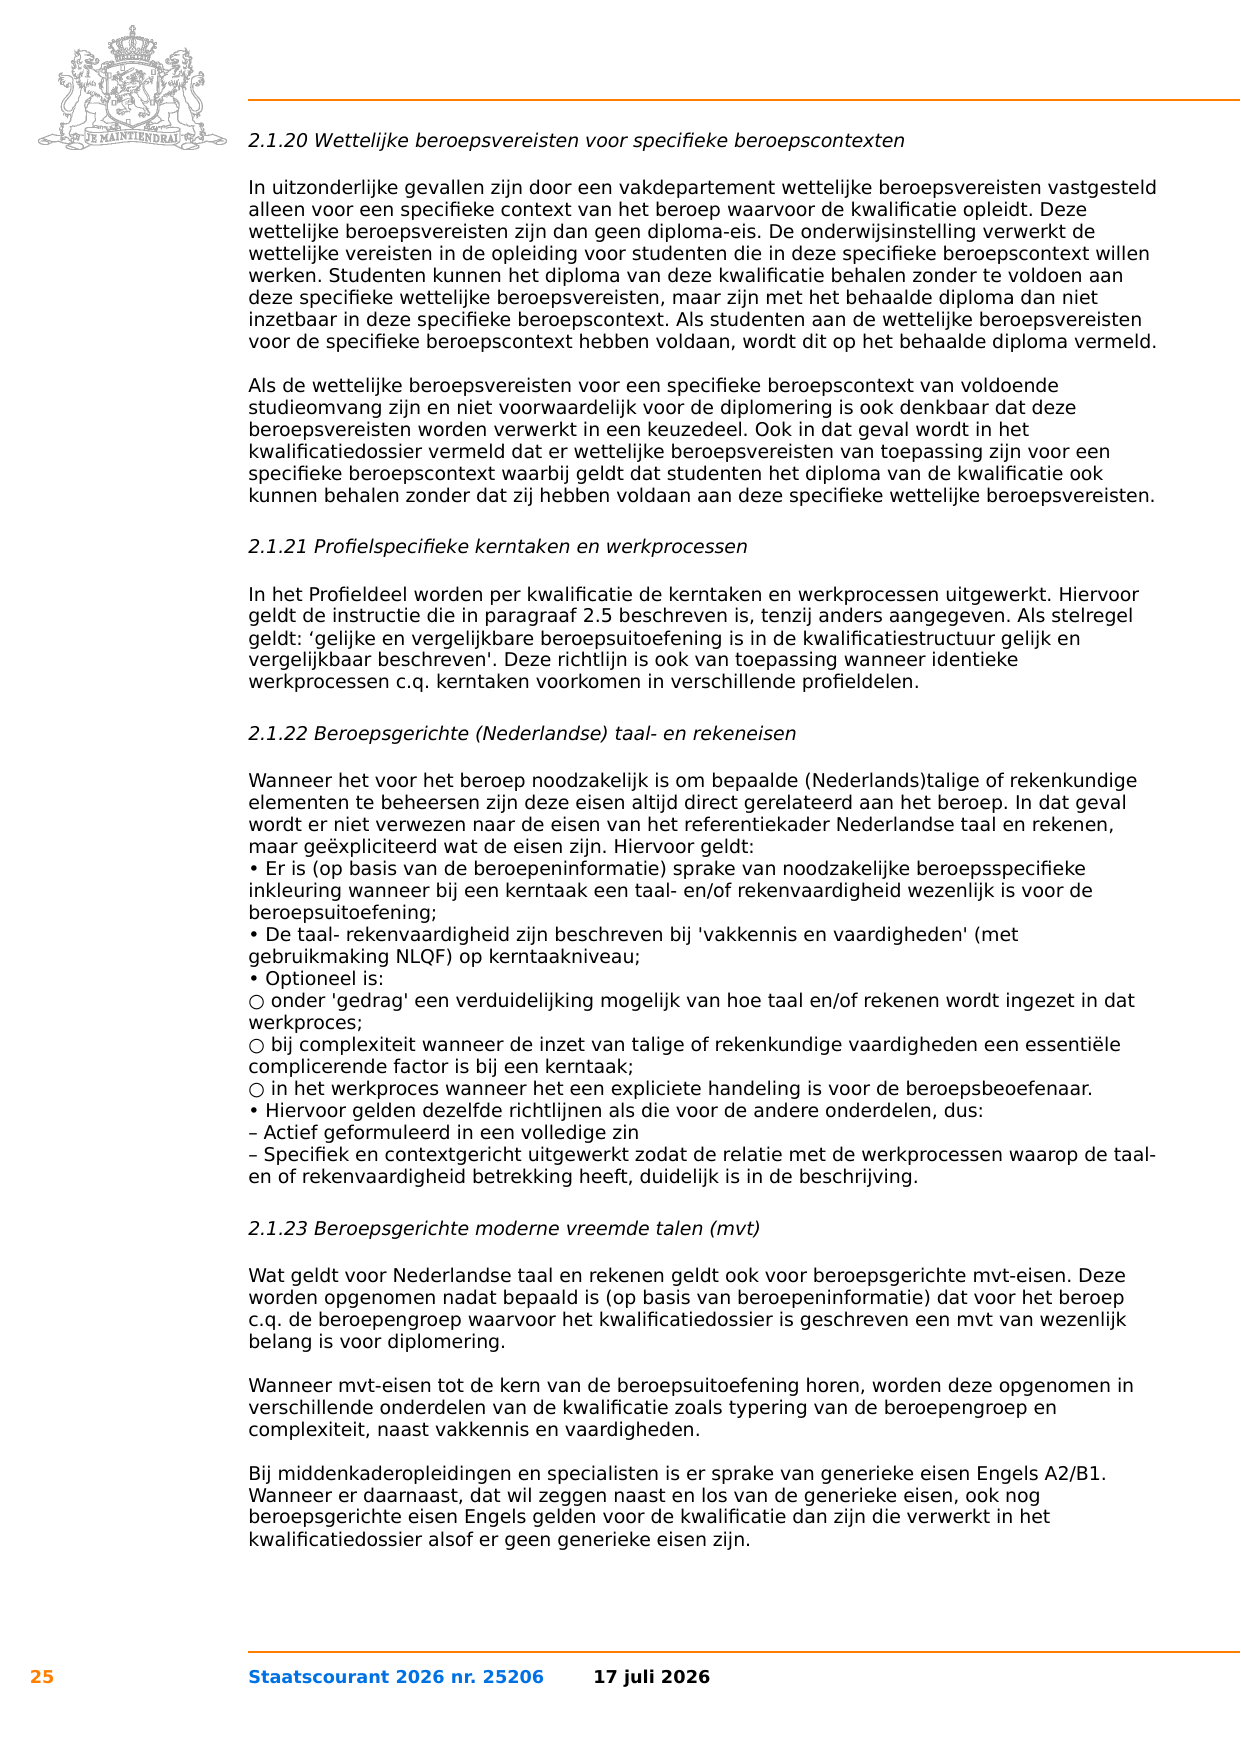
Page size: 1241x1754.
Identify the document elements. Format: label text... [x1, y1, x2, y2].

text In het Profieldeel worden per kwalificatie de kerntaken en werkprocessen uitgewerkt. Hiervoor geldt de instructie die in paragraaf 2.5 beschreven is, tenzij anders aangegeven. Als stelregel geldt: ‘gelijke en vergelijkbare beroepsuitoefening is in de kwalificatiestructuur gelijk en vergelijkbaar beschreven'. Deze richtlijn is ook van toepassing wanneer identieke werkprocessen c.q. kerntaken voorkomen in verschillende profieldelen. [248, 583, 1163, 693]
subtitle 2.1.23 Beroepsgerichte moderne vreemde talen (mvt) [248, 1218, 1163, 1240]
text In uitzonderlijke gevallen zijn door een vakdepartement wettelijke beroepsvereisten vastgesteld alleen voor een specifieke context van het beroep waarvoor de kwalificatie opleidt. Deze wettelijke beroepsvereisten zijn dan geen diploma-eis. De onderwijsinstelling verwerkt de wettelijke vereisten in de opleiding voor studenten die in deze specifieke beroepscontext willen werken. Studenten kunnen het diploma van deze kwalificatie behalen zonder te voldoen aan deze specifieke wettelijke beroepsvereisten, maar zijn met het behaalde diploma dan niet inzetbaar in deze specifieke beroepscontext. Als studenten aan de wettelijke beroepsvereisten voor de specifieke beroepscontext hebben voldaan, wordt dit op het behaalde diploma vermeld. [248, 177, 1163, 353]
subtitle 2.1.20 Wettelijke beroepsvereisten voor specifieke beroepscontexten [248, 130, 1163, 152]
text • De taal- rekenvaardigheid zijn beschreven bij 'vakkennis en vaardigheden' (met gebruikmaking NLQF) op kerntaakniveau; [248, 924, 1163, 968]
text – Specifiek en contextgericht uitgewerkt zodat de relatie met de werkprocessen waarop de taal- en of rekenvaardigheid betrekking heeft, duidelijk is in de beschrijving. [248, 1144, 1163, 1188]
text • Hiervoor gelden dezelfde richtlijnen als die voor de andere onderdelen, dus: [248, 1100, 1163, 1122]
text • Optioneel is: [248, 968, 1163, 990]
picture [38, 25, 227, 150]
text ○ in het werkproces wanneer het een expliciete handeling is voor de beroepsbeoefenaar. [248, 1078, 1163, 1100]
text – Actief geformuleerd in een volledige zin [248, 1122, 1163, 1144]
text Wat geldt voor Nederlandse taal en rekenen geldt ook voor beroepsgerichte mvt-eisen. Deze worden opgenomen nadat bepaald is (op basis van beroepeninformatie) dat voor het beroep c.q. de beroepengroep waarvoor het kwalificatiedossier is geschreven een mvt van wezenlijk belang is voor diplomering. [248, 1265, 1163, 1353]
text • Er is (op basis van de beroepeninformatie) sprake van noodzakelijke beroepsspecifieke inkleuring wanneer bij een kerntaak een taal- en/of rekenvaardigheid wezenlijk is voor de beroepsuitoefening; [248, 858, 1163, 924]
text Als de wettelijke beroepsvereisten voor een specifieke beroepscontext van voldoende studieomvang zijn en niet voorwaardelijk voor de diplomering is ook denkbaar dat deze beroepsvereisten worden verwerkt in een keuzedeel. Ook in dat geval wordt in het kwalificatiedossier vermeld dat er wettelijke beroepsvereisten van toepassing zijn voor een specifieke beroepscontext waarbij geldt dat studenten het diploma van de kwalificatie ook kunnen behalen zonder dat zij hebben voldaan aan deze specifieke wettelijke beroepsvereisten. [248, 374, 1163, 506]
text Wanneer mvt-eisen tot de kern van de beroepsuitoefening horen, worden deze opgenomen in verschillende onderdelen van de kwalificatie zoals typering van de beroepengroep en complexiteit, naast vakkennis en vaardigheden. [248, 1375, 1163, 1441]
text Bij middenkaderopleidingen en specialisten is er sprake van generieke eisen Engels A2/B1. Wanneer er daarnaast, dat wil zeggen naast en los van de generieke eisen, ook nog beroepsgerichte eisen Engels gelden voor de kwalificatie dan zijn die verwerkt in het kwalificatiedossier alsof er geen generieke eisen zijn. [248, 1462, 1163, 1550]
text ○ onder 'gedrag' een verduidelijking mogelijk van hoe taal en/of rekenen wordt ingezet in dat werkproces; [248, 990, 1163, 1034]
text ○ bij complexiteit wanneer de inzet van talige of rekenkundige vaardigheden een essentiële complicerende factor is bij een kerntaak; [248, 1034, 1163, 1078]
subtitle 2.1.22 Beroepsgerichte (Nederlandse) taal- en rekeneisen [248, 723, 1163, 745]
subtitle 2.1.21 Profielspecifieke kerntaken en werkprocessen [248, 536, 1163, 558]
text Wanneer het voor het beroep noodzakelijk is om bepaalde (Nederlands)talige of rekenkundige elementen te beheersen zijn deze eisen altijd direct gerelateerd aan het beroep. In dat geval wordt er niet verwezen naar de eisen van het referentiekader Nederlandse taal en rekenen, maar geëxpliciteerd wat de eisen zijn. Hiervoor geldt: [248, 770, 1163, 858]
